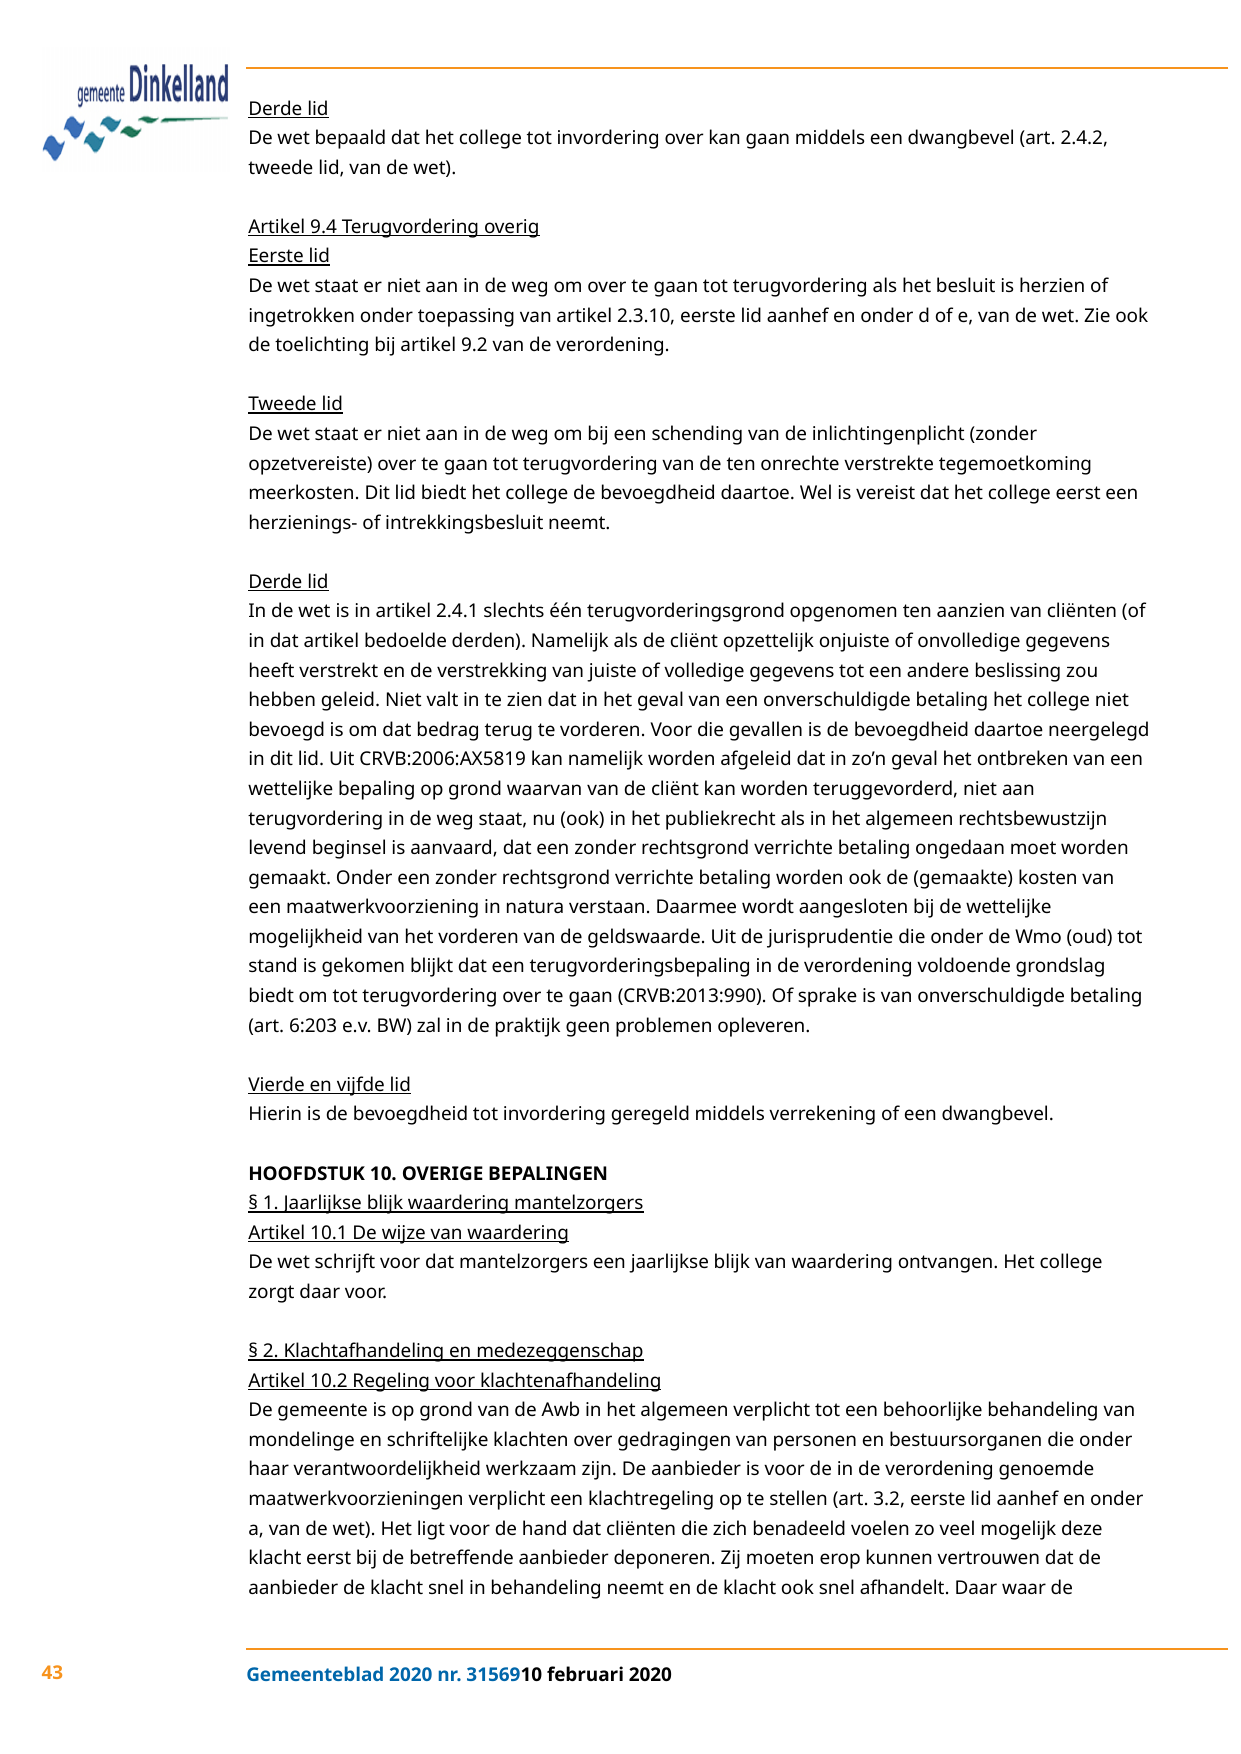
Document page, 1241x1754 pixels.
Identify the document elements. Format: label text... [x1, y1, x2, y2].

text Hierin is de bevoegdheid tot invordering geregeld middels verrekening of een dwangbevel. [248, 1101, 1152, 1126]
text Eerste lid [248, 243, 1152, 268]
text Derde lid [248, 95, 1152, 121]
text Artikel 9.4 Terugvordering overig [248, 213, 1152, 239]
picture [41, 47, 231, 172]
text Artikel 10.2 Regeling voor klachtenafhandeling [248, 1367, 1152, 1393]
text § 1. Jaarlijkse blijk waardering mantelzorgers [248, 1189, 1152, 1215]
text De gemeente is op grond van de Awb in het algemeen verplicht tot een behoorlijke behandeling van mondelinge en schriftelijke klachten over gedragingen van personen en bestuursorganen die onder haar verantwoordelijkheid werkzaam zijn. De aanbieder is voor de in de verordening genoemde maatwerkvoorzieningen verplicht een klachtregeling op te stellen (art. 3.2, eerste lid aanhef en onder a, van de wet). Het ligt voor de hand dat cliënten die zich benadeeld voelen zo veel mogelijk deze klacht eerst bij de betreffende aanbieder deponeren. Zij moeten erop kunnen vertrouwen dat de aanbieder de klacht snel in behandeling neemt en de klacht ook snel afhandelt. Daar waar de [248, 1396, 1152, 1600]
text Artikel 10.1 De wijze van waardering [248, 1219, 1152, 1245]
text HOOFDSTUK 10. OVERIGE BEPALINGEN [248, 1160, 1152, 1186]
text In de wet is in artikel 2.4.1 slechts één terugvorderingsgrond opgenomen ten aanzien van cliënten (of in dat artikel bedoelde derden). Namelijk als de cliënt opzettelijk onjuiste of onvolledige gegevens heeft verstrekt en de verstrekking van juiste of volledige gegevens tot een andere beslissing zou hebben geleid. Niet valt in te zien dat in het geval van een onverschuldigde betaling het college niet bevoegd is om dat bedrag terug te vorderen. Voor die gevallen is de bevoegdheid daartoe neergelegd in dit lid. Uit CRVB:2006:AX5819 kan namelijk worden afgeleid dat in zo’n geval het ontbreken van een wettelijke bepaling op grond waarvan van de cliënt kan worden teruggevorderd, niet aan terugvordering in de weg staat, nu (ook) in het publiekrecht als in het algemeen rechtsbewustzijn levend beginsel is aanvaard, dat een zonder rechtsgrond verrichte betaling ongedaan moet worden gemaakt. Onder een zonder rechtsgrond verrichte betaling worden ook de (gemaakte) kosten van een maatwerkvoorziening in natura verstaan. Daarmee wordt aangesloten bij de wettelijke mogelijkheid van het vorderen van de geldswaarde. Uit de jurisprudentie die onder de Wmo (oud) tot stand is gekomen blijkt dat een terugvorderingsbepaling in de verordening voldoende grondslag biedt om tot terugvordering over te gaan (CRVB:2013:990). Of sprake is van onverschuldigde betaling (art. 6:203 e.v. BW) zal in de praktijk geen problemen opleveren. [248, 598, 1152, 1038]
text De wet staat er niet aan in de weg om bij een schending van de inlichtingenplicht (zonder opzetvereiste) over te gaan tot terugvordering van de ten onrechte verstrekte tegemoetkoming meerkosten. Dit lid biedt het college de bevoegdheid daartoe. Wel is vereist dat het college eerst een herzienings- of intrekkingsbesluit neemt. [248, 420, 1152, 535]
text Derde lid [248, 568, 1152, 594]
text De wet bepaald dat het college tot invordering over kan gaan middels een dwangbevel (art. 2.4.2, tweede lid, van de wet). [248, 124, 1152, 180]
text Tweede lid [248, 391, 1152, 416]
text De wet staat er niet aan in de weg om over te gaan tot terugvordering als het besluit is herzien of ingetrokken onder toepassing van artikel 2.3.10, eerste lid aanhef en onder d of e, van de wet. Zie ook de toelichting bij artikel 9.2 van de verordening. [248, 272, 1152, 357]
text Vierde en vijfde lid [248, 1071, 1152, 1097]
text De wet schrijft voor dat mantelzorgers een jaarlijkse blijk van waardering ontvangen. Het college zorgt daar voor. [248, 1248, 1152, 1304]
text § 2. Klachtafhandeling en medezeggenschap [248, 1337, 1152, 1363]
